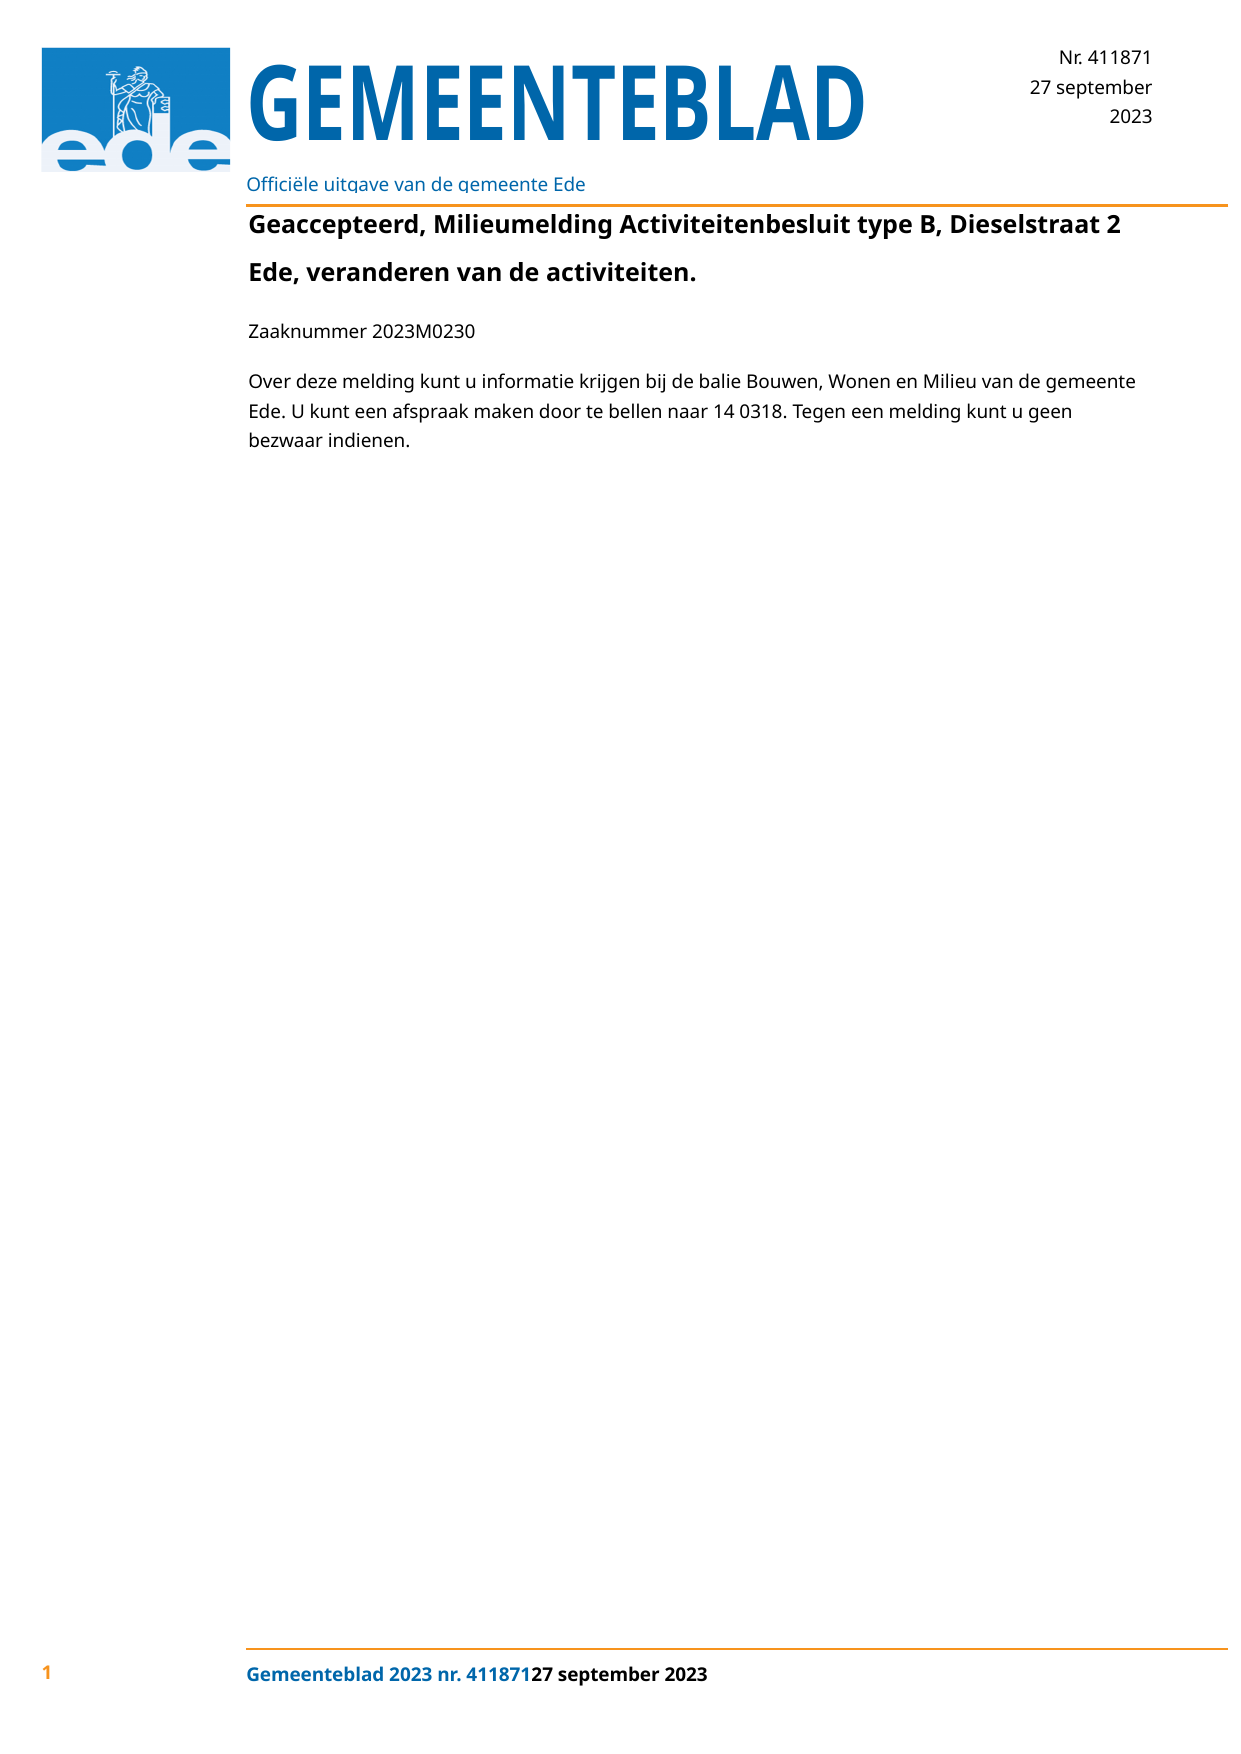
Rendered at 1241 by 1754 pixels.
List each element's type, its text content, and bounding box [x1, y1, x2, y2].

text Over deze melding kunt u informatie krijgen bij de balie Bouwen, Wonen en Milieu van de gemeente Ede. U kunt een afspraak maken door te bellen naar 14 0318. Tegen een melding kunt u geen bezwaar indienen. [248, 368, 1152, 453]
text Geaccepteerd, Milieumelding Activiteitenbesluit type B, Dieselstraat 2 Ede, veranderen van de activiteiten. [248, 207, 1152, 288]
text Zaaknummer 2023M0230 [248, 318, 1152, 344]
picture [41, 47, 231, 172]
